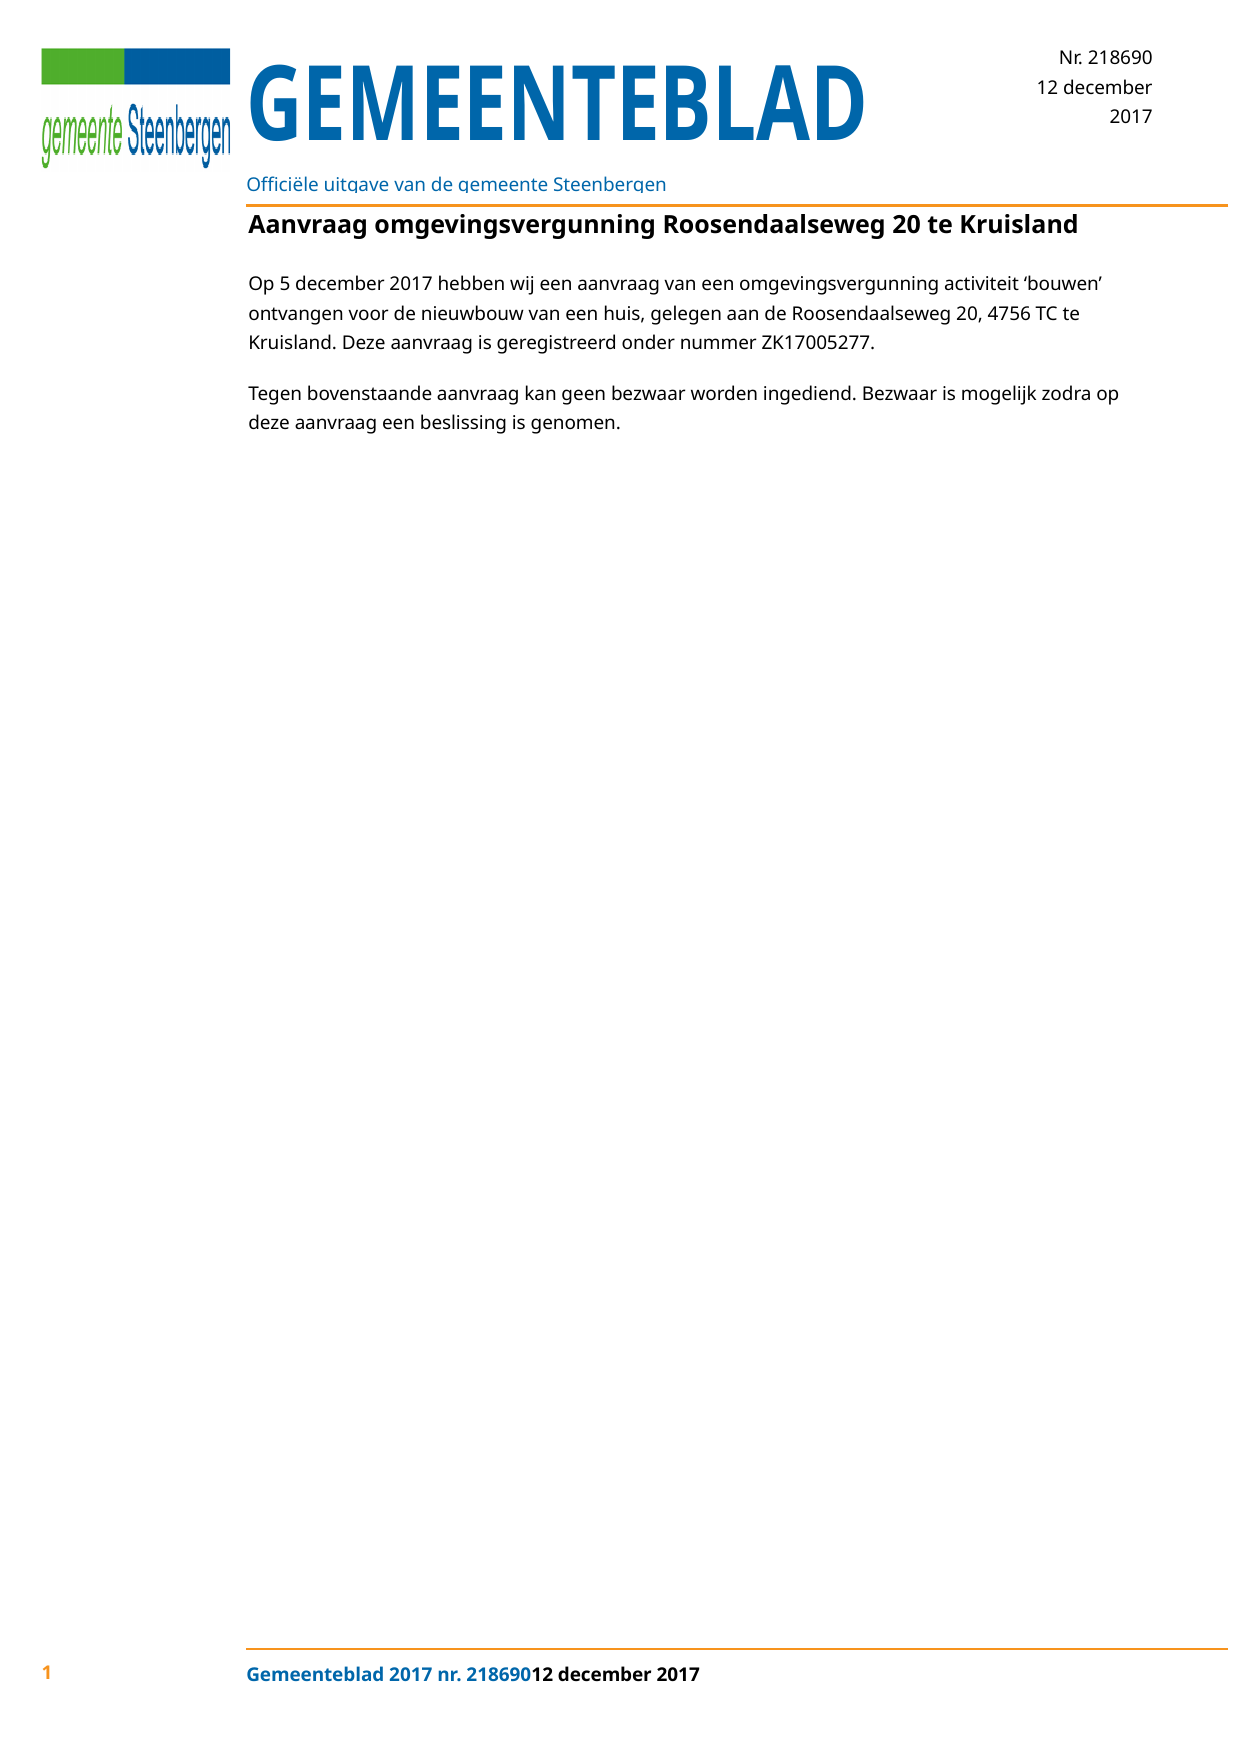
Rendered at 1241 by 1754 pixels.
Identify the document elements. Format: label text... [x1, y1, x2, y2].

text Op 5 december 2017 hebben wij een aanvraag van een omgevingsvergunning activiteit ‘bouwen’ ontvangen voor de nieuwbouw van een huis, gelegen aan de Roosendaalseweg 20, 4756 TC te Kruisland. Deze aanvraag is geregistreerd onder nummer ZK17005277. [248, 270, 1152, 355]
picture [41, 47, 231, 172]
text Tegen bovenstaande aanvraag kan geen bezwaar worden ingediend. Bezwaar is mogelijk zodra op deze aanvraag een beslissing is genomen. [248, 380, 1152, 435]
text Aanvraag omgevingsvergunning Roosendaalseweg 20 te Kruisland [248, 207, 1152, 241]
